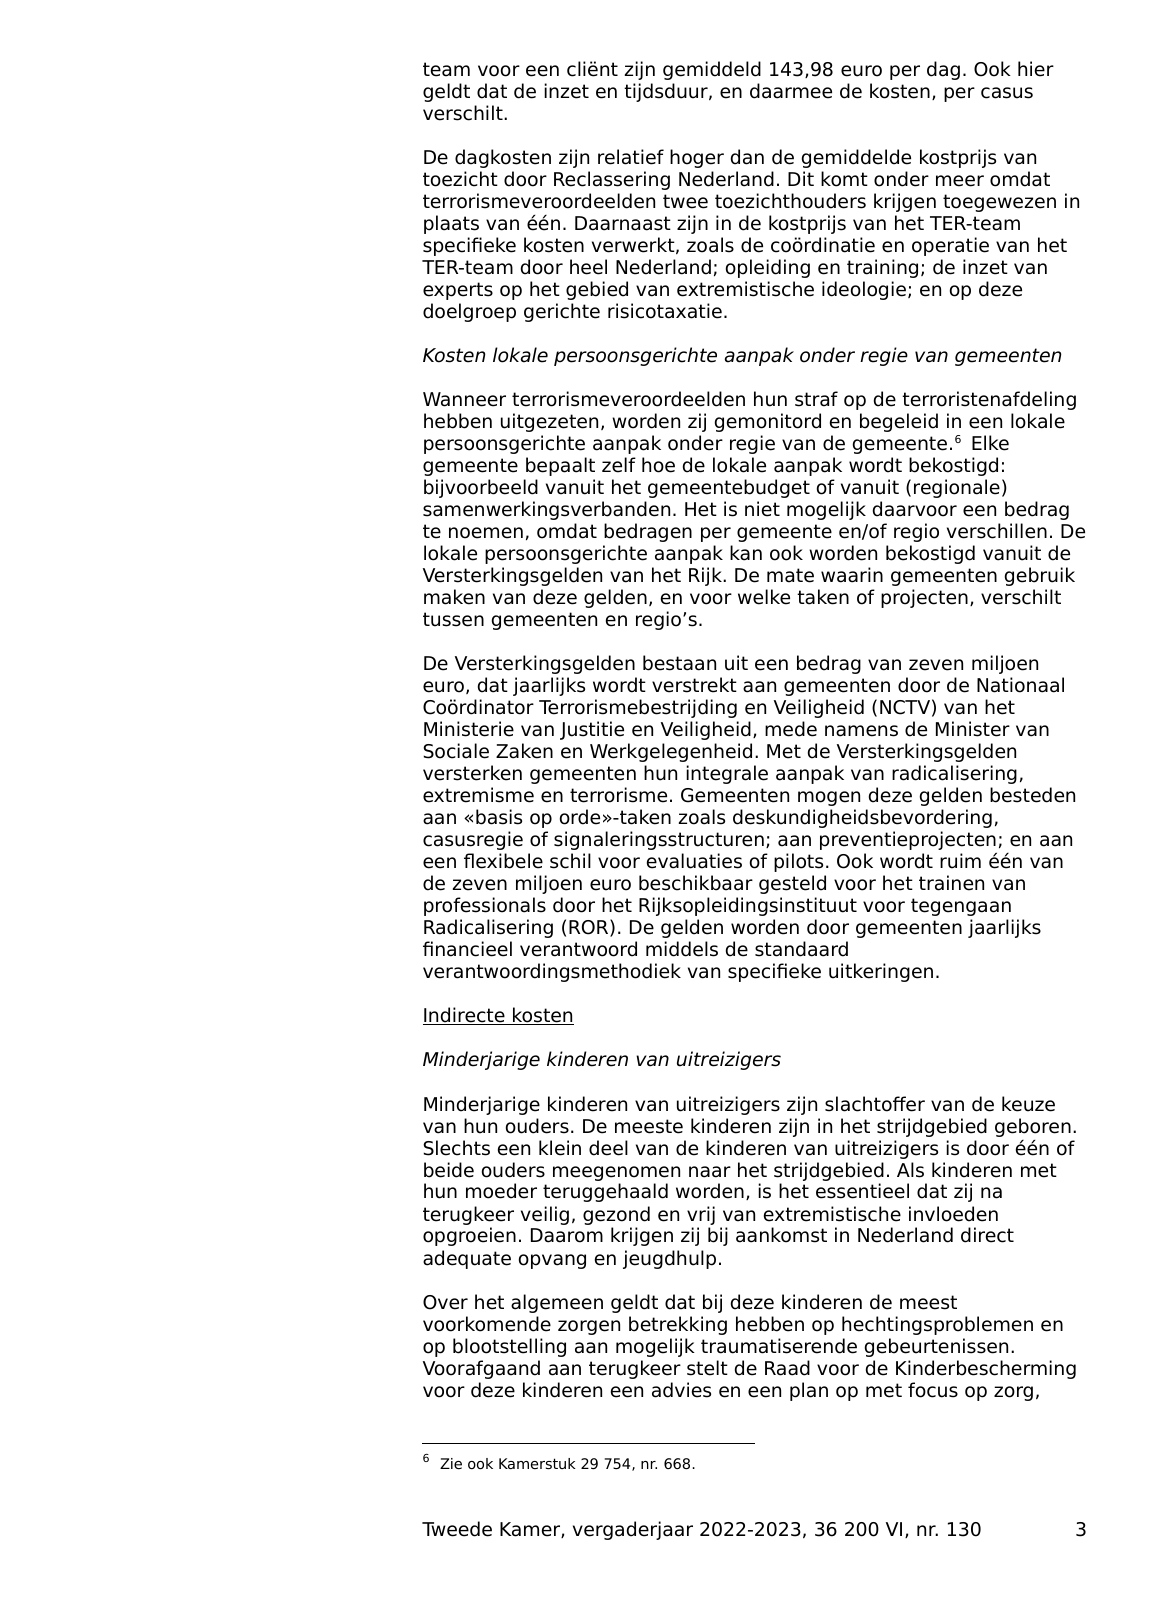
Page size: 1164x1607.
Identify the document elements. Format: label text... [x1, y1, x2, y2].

text Minderjarige kinderen van uitreizigers zijn slachtoffer van de keuze van hun ouders. De meeste kinderen zijn in het strijdgebied geboren. Slechts een klein deel van de kinderen van uitreizigers is door één of beide ouders meegenomen naar het strijdgebied. Als kinderen met hun moeder teruggehaald worden, is het essentieel dat zij na terugkeer veilig, gezond en vrij van extremistische invloeden opgroeien. Daarom krijgen zij bij aankomst in Nederland direct adequate opvang en jeugdhulp. [422, 1093, 1087, 1269]
text team voor een cliënt zijn gemiddeld 143,98 euro per dag. Ook hier geldt dat de inzet en tijdsduur, en daarmee de kosten, per casus verschilt. [422, 59, 1087, 125]
subtitle Minderjarige kinderen van uitreizigers [422, 1049, 1087, 1071]
text De dagkosten zijn relatief hoger dan de gemiddelde kostprijs van toezicht door Reclassering Nederland. Dit komt onder meer omdat terrorismeveroordeelden twee toezichthouders krijgen toegewezen in plaats van één. Daarnaast zijn in de kostprijs van het TER-team specifieke kosten verwerkt, zoals de coördinatie en operatie van het TER-team door heel Nederland; opleiding en training; de inzet van experts op het gebied van extremistische ideologie; en op deze doelgroep gerichte risicotaxatie. [422, 147, 1087, 323]
subtitle Kosten lokale persoonsgerichte aanpak onder regie van gemeenten [422, 345, 1087, 367]
text Wanneer terrorismeveroordeelden hun straf op de terroristenafdeling hebben uitgezeten, worden zij gemonitord en begeleid in een lokale persoonsgerichte aanpak onder regie van de gemeente. Elke gemeente bepaalt zelf hoe de lokale aanpak wordt bekostigd: bijvoorbeeld vanuit het gemeentebudget of vanuit (regionale) samenwerkingsverbanden. Het is niet mogelijk daarvoor een bedrag te noemen, omdat bedragen per gemeente en/of regio verschillen. De lokale persoonsgerichte aanpak kan ook worden bekostigd vanuit de Versterkingsgelden van het Rijk. De mate waarin gemeenten gebruik maken van deze gelden, en voor welke taken of projecten, verschilt tussen gemeenten en regio’s. [422, 389, 1087, 631]
text Zie ook Kamerstuk 29 754, nr. 668. [422, 1452, 1087, 1474]
text Over het algemeen geldt dat bij deze kinderen de meest voorkomende zorgen betrekking hebben op hechtingsproblemen en op blootstelling aan mogelijk traumatiserende gebeurtenissen. Voorafgaand aan terugkeer stelt de Raad voor de Kinderbescherming voor deze kinderen een advies en een plan op met focus op zorg, [422, 1292, 1087, 1401]
text De Versterkingsgelden bestaan uit een bedrag van zeven miljoen euro, dat jaarlijks wordt verstrekt aan gemeenten door de Nationaal Coördinator Terrorismebestrijding en Veiligheid (NCTV) van het Ministerie van Justitie en Veiligheid, mede namens de Minister van Sociale Zaken en Werkgelegenheid. Met de Versterkingsgelden versterken gemeenten hun integrale aanpak van radicalisering, extremisme en terrorisme. Gemeenten mogen deze gelden besteden aan «basis op orde»-taken zoals deskundigheidsbevordering, casusregie of signaleringsstructuren; aan preventieprojecten; en aan een flexibele schil voor evaluaties of pilots. Ook wordt ruim één van de zeven miljoen euro beschikbaar gesteld voor het trainen van professionals door het Rijksopleidingsinstituut voor tegengaan Radicalisering (ROR). De gelden worden door gemeenten jaarlijks financieel verantwoord middels de standaard verantwoordingsmethodiek van specifieke uitkeringen. [422, 653, 1087, 983]
subtitle Indirecte kosten [422, 1005, 1087, 1027]
